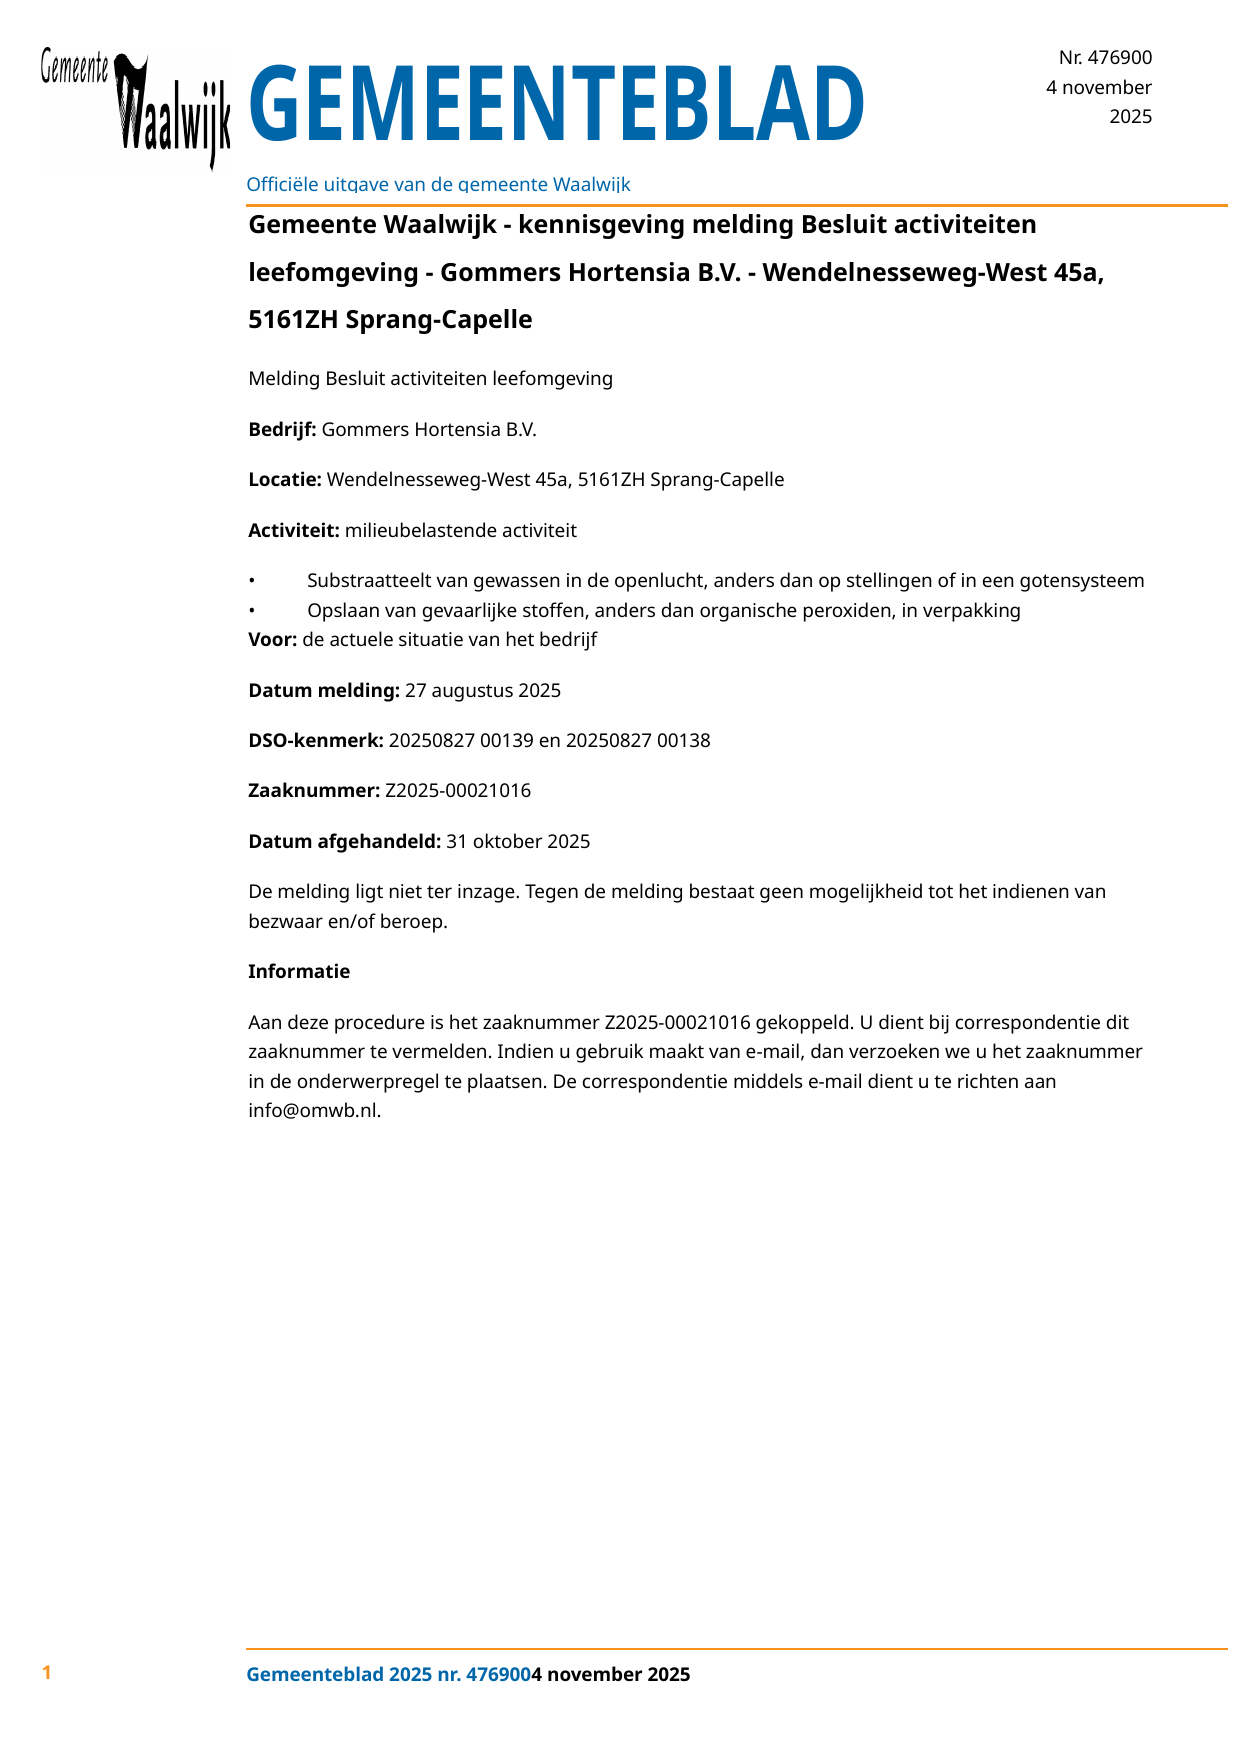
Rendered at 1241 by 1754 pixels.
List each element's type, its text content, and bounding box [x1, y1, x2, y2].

text Bedrijf: Gommers Hortensia B.V. [248, 416, 1152, 442]
text De melding ligt niet ter inzage. Tegen de melding bestaat geen mogelijkheid tot het indienen van bezwaar en/of beroep. [248, 878, 1152, 934]
text Gemeente Waalwijk - kennisgeving melding Besluit activiteiten leefomgeving - Gommers Hortensia B.V. - Wendelnesseweg-West 45a, 5161ZH Sprang-Capelle [248, 207, 1152, 336]
picture [41, 47, 231, 172]
text Informatie [248, 958, 1152, 984]
text Melding Besluit activiteiten leefomgeving [248, 366, 1152, 391]
list Opslaan van gevaarlijke stoffen, anders dan organische peroxiden, in verpakking [248, 597, 1152, 622]
text Datum melding: 27 augustus 2025 [248, 677, 1152, 702]
list Substraatteelt van gewassen in de openlucht, anders dan op stellingen of in een gotensysteem [248, 567, 1152, 593]
text Datum afgehandeld: 31 oktober 2025 [248, 828, 1152, 854]
text Aan deze procedure is het zaaknummer Z2025-00021016 gekoppeld. U dient bij correspondentie dit zaaknummer te vermelden. Indien u gebruik maakt van e-mail, dan verzoeken we u het zaaknummer in de onderwerpregel te plaatsen. De correspondentie middels e-mail dient u te richten aan info@omwb.nl. [248, 1009, 1152, 1123]
text DSO-kenmerk: 20250827 00139 en 20250827 00138 [248, 727, 1152, 753]
text Voor: de actuele situatie van het bedrijf [248, 626, 1152, 652]
text Locatie: Wendelnesseweg-West 45a, 5161ZH Sprang-Capelle [248, 466, 1152, 492]
text Zaaknummer: Z2025-00021016 [248, 778, 1152, 803]
text Activiteit: milieubelastende activiteit [248, 517, 1152, 542]
